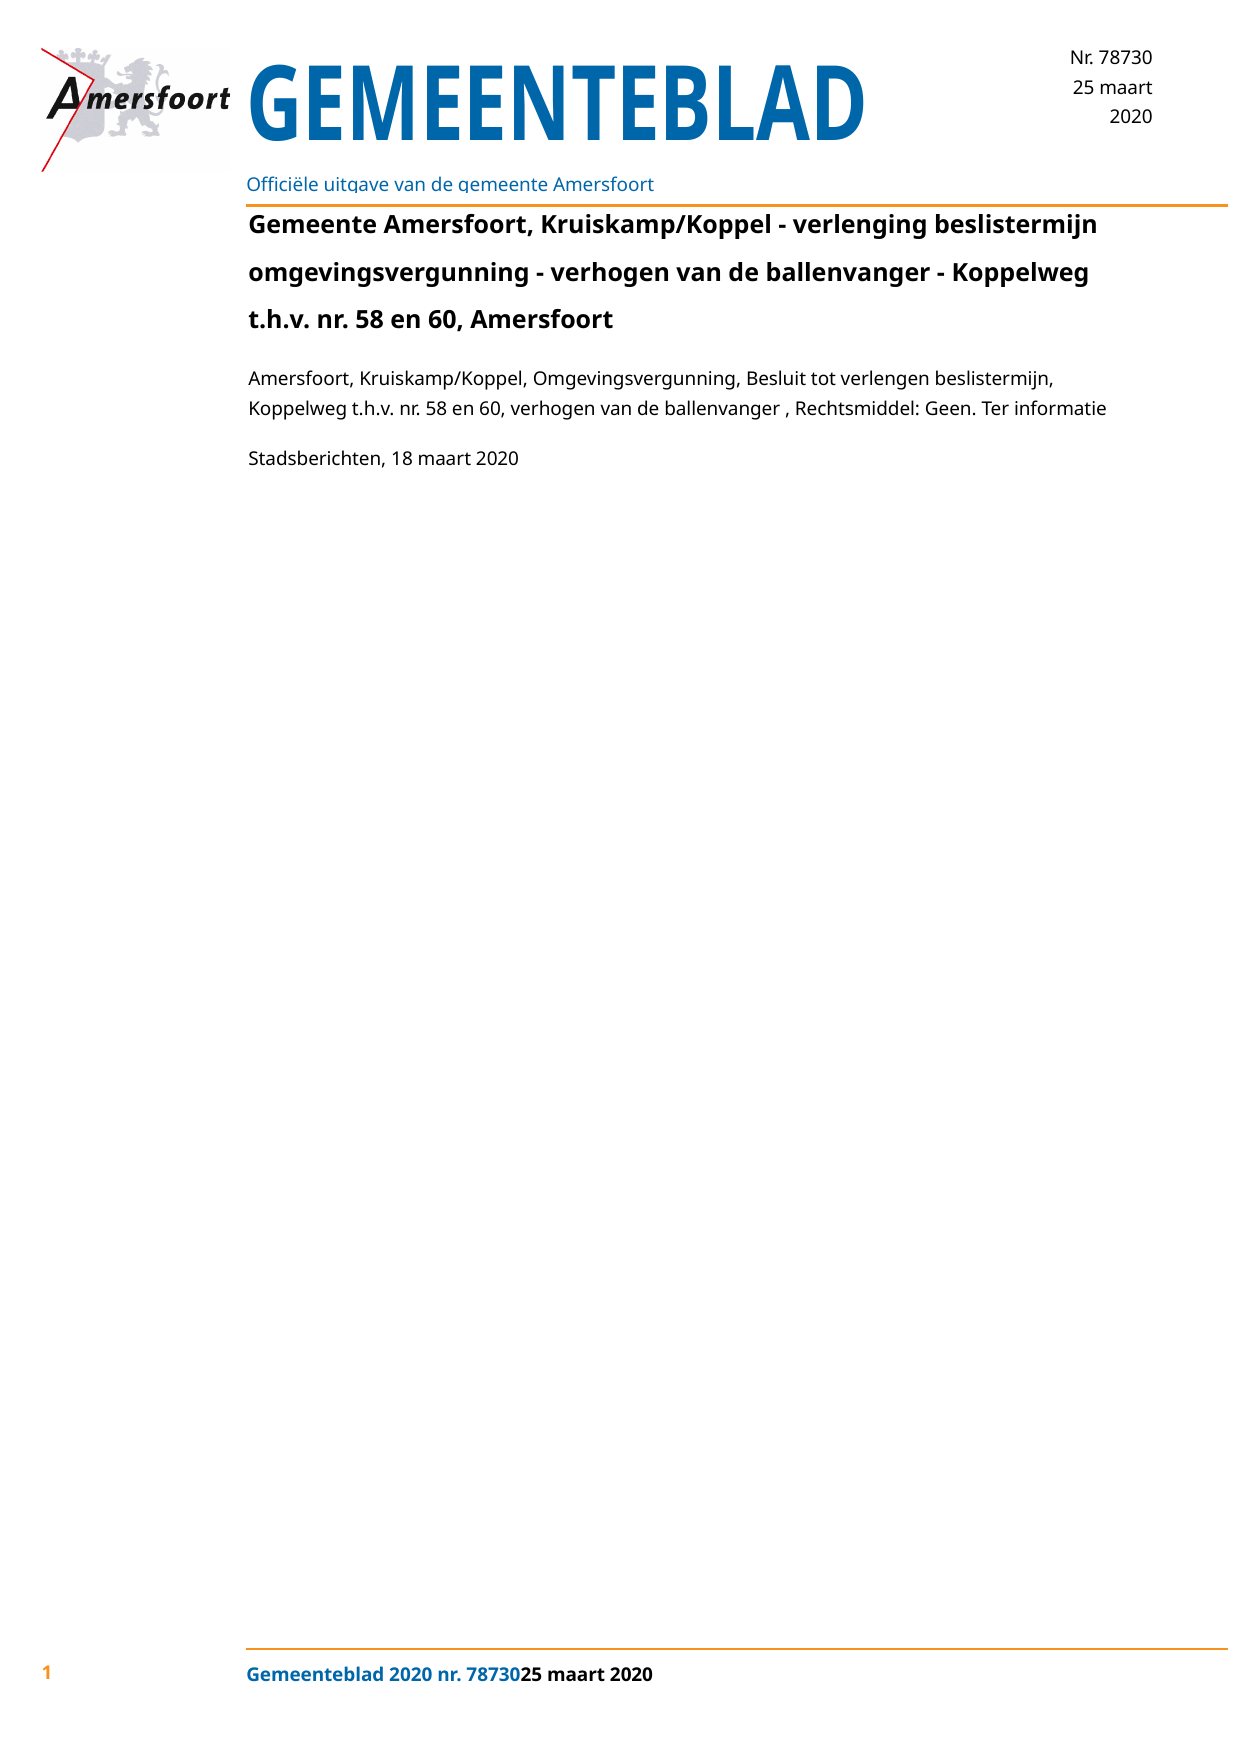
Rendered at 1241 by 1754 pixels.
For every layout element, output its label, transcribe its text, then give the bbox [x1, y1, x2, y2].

text Gemeente Amersfoort, Kruiskamp/Koppel - verlenging beslistermijn omgevingsvergunning - verhogen van de ballenvanger - Koppelweg t.h.v. nr. 58 en 60, Amersfoort [248, 207, 1152, 336]
picture [41, 47, 231, 172]
text Amersfoort, Kruiskamp/Koppel, Omgevingsvergunning, Besluit tot verlengen beslistermijn, Koppelweg t.h.v. nr. 58 en 60, verhogen van de ballenvanger , Rechtsmiddel: Geen. Ter informatie [248, 366, 1152, 421]
text Stadsberichten, 18 maart 2020 [248, 446, 1152, 471]
